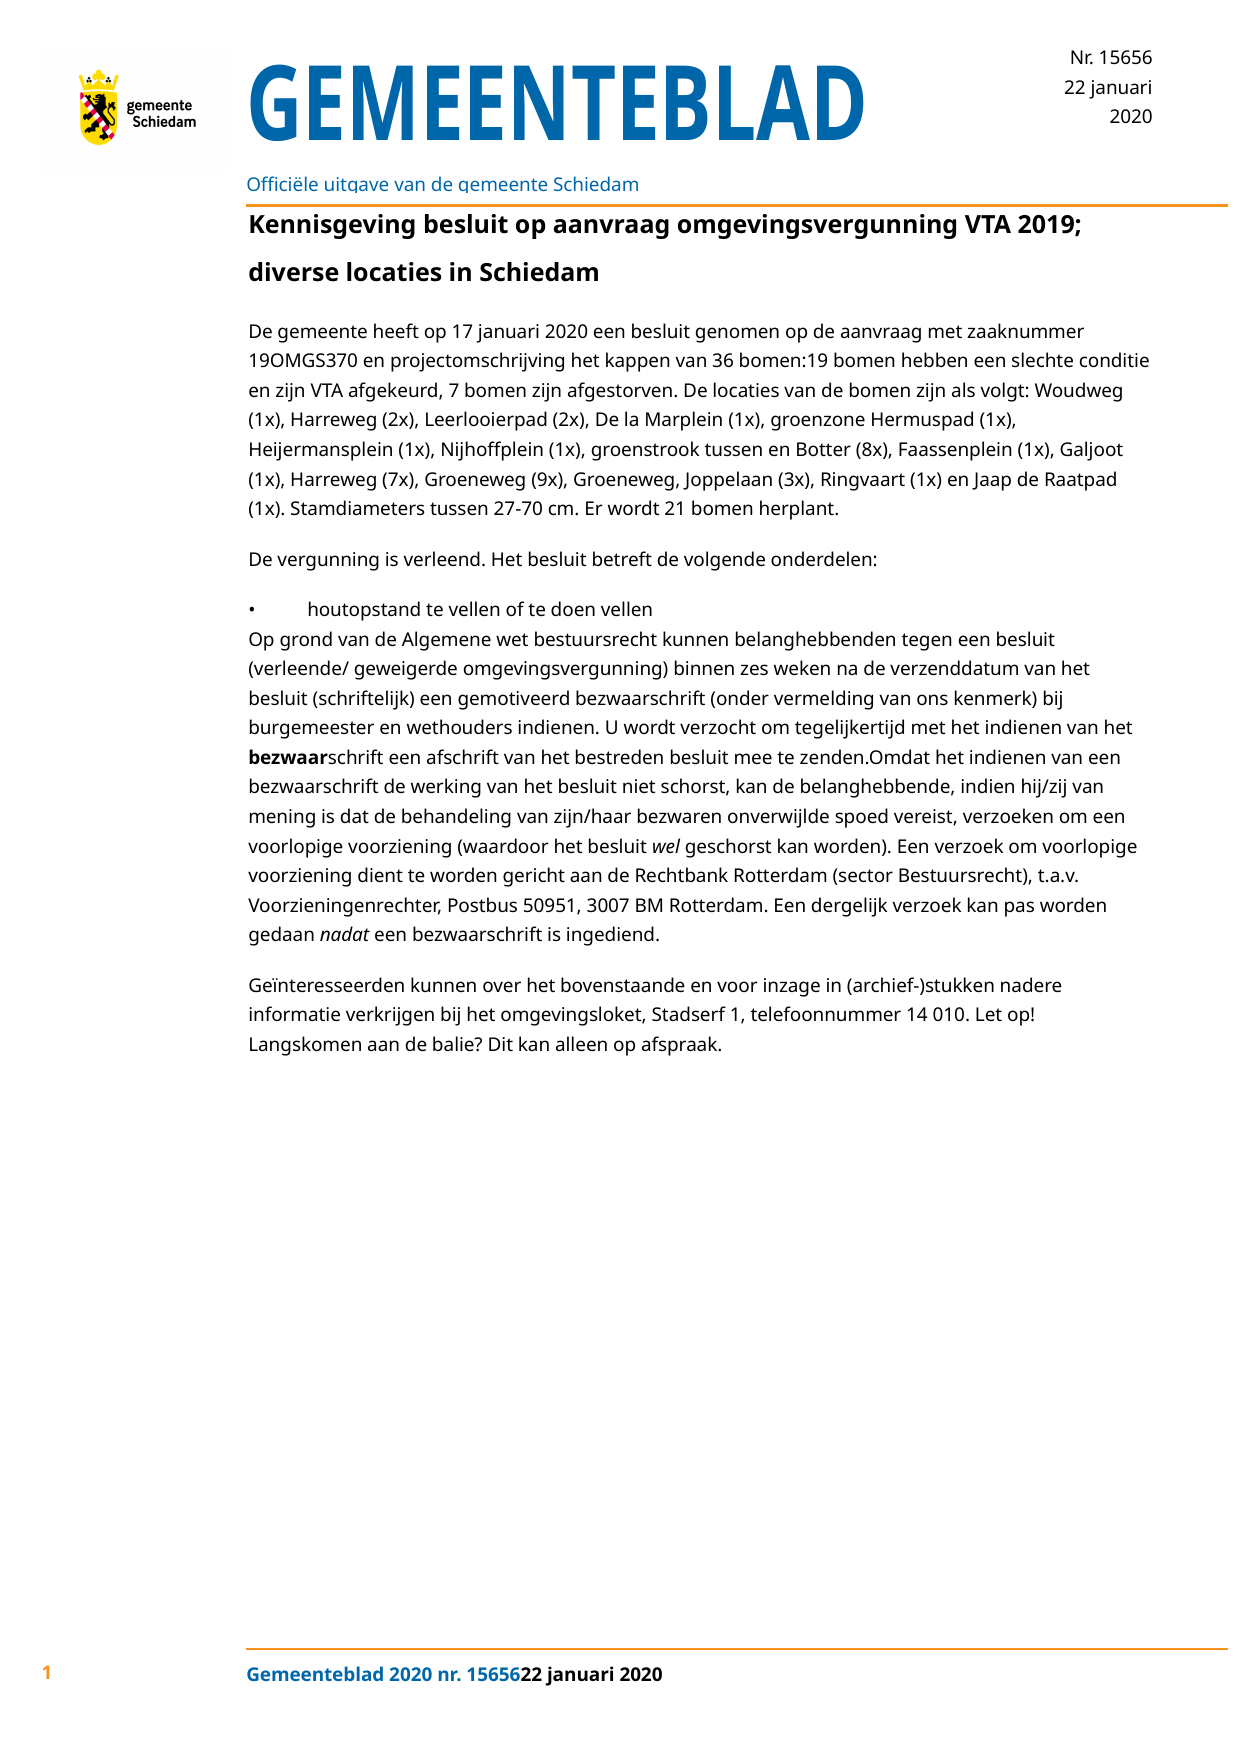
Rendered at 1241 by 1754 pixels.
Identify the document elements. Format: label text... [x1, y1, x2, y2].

text Op grond van de Algemene wet bestuursrecht kunnen belanghebbenden tegen een besluit (verleende/ geweigerde omgevingsvergunning) binnen zes weken na de verzenddatum van het besluit (schriftelijk) een gemotiveerd bezwaarschrift (onder vermelding van ons kenmerk) bij burgemeester en wethouders indienen. U wordt verzocht om tegelijkertijd met het indienen van het bezwaarschrift een afschrift van het bestreden besluit mee te zenden.Omdat het indienen van een bezwaarschrift de werking van het besluit niet schorst, kan de belanghebbende, indien hij/zij van mening is dat de behandeling van zijn/haar bezwaren onverwijlde spoed vereist, verzoeken om een voorlopige voorziening (waardoor het besluit wel geschorst kan worden). Een verzoek om voorlopige voorziening dient te worden gericht aan de Rechtbank Rotterdam (sector Bestuursrecht), t.a.v. Voorzieningenrechter, Postbus 50951, 3007 BM Rotterdam. Een dergelijk verzoek kan pas worden gedaan nadat een bezwaarschrift is ingediend. [248, 626, 1152, 947]
text De gemeente heeft op 17 januari 2020 een besluit genomen op de aanvraag met zaaknummer 19OMGS370 en projectomschrijving het kappen van 36 bomen:19 bomen hebben een slechte conditie en zijn VTA afgekeurd, 7 bomen zijn afgestorven. De locaties van de bomen zijn als volgt: Woudweg (1x), Harreweg (2x), Leerlooierpad (2x), De la Marplein (1x), groenzone Hermuspad (1x), Heijermansplein (1x), Nijhoffplein (1x), groenstrook tussen en Botter (8x), Faassenplein (1x), Galjoot (1x), Harreweg (7x), Groeneweg (9x), Groeneweg, Joppelaan (3x), Ringvaart (1x) en Jaap de Raatpad (1x). Stamdiameters tussen 27-70 cm. Er wordt 21 bomen herplant. [248, 318, 1152, 521]
list houtopstand te vellen of te doen vellen [248, 596, 1152, 622]
text De vergunning is verleend. Het besluit betreft de volgende onderdelen: [248, 546, 1152, 572]
text Kennisgeving besluit op aanvraag omgevingsvergunning VTA 2019; diverse locaties in Schiedam [248, 207, 1152, 288]
picture [41, 47, 231, 172]
text Geïnteresseerden kunnen over het bovenstaande en voor inzage in (archief-)stukken nadere informatie verkrijgen bij het omgevingsloket, Stadserf 1, telefoonnummer 14 010. Let op! Langskomen aan de balie? Dit kan alleen op afspraak. [248, 972, 1152, 1057]
